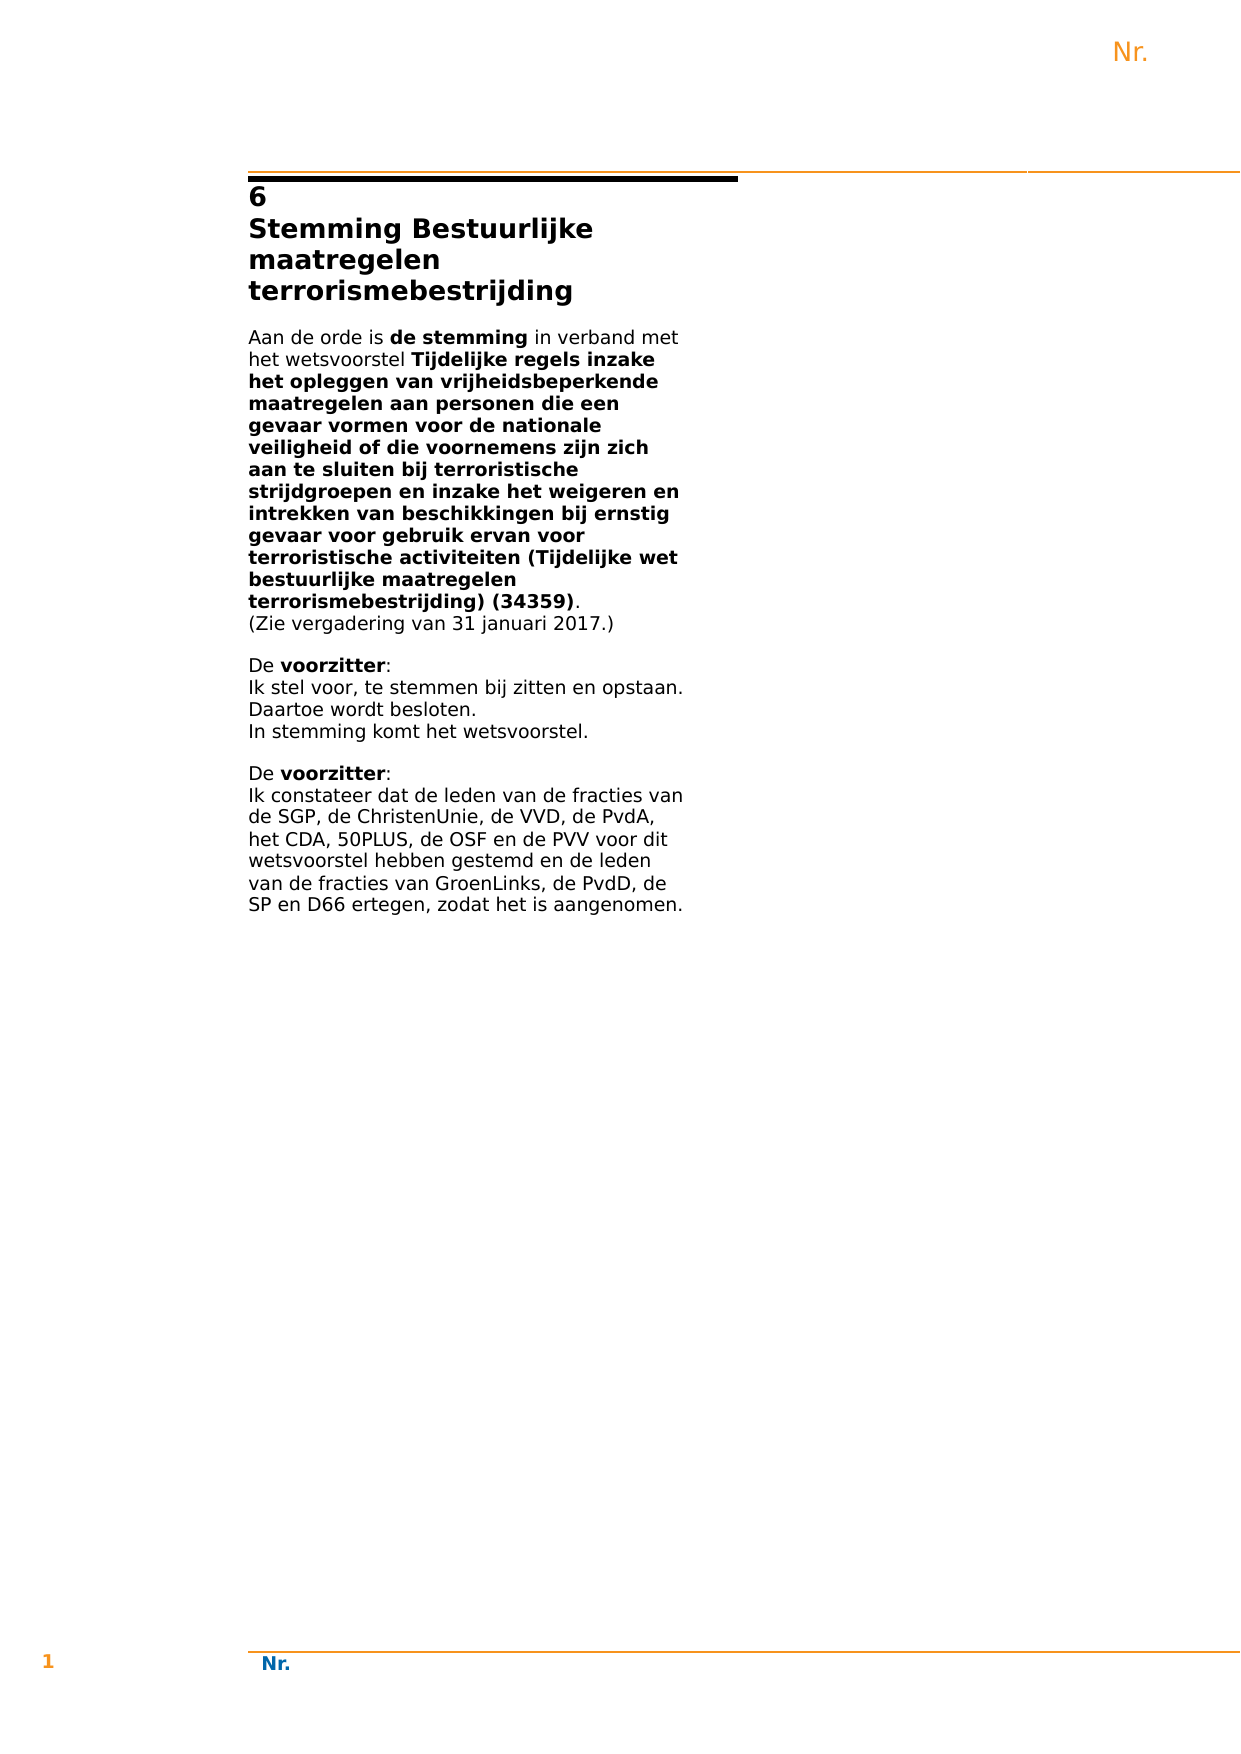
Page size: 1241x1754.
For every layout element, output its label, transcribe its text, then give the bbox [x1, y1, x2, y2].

text De voorzitter: [248, 762, 691, 784]
text Ik stel voor, te stemmen bij zitten en opstaan. [248, 677, 691, 698]
text Aan de orde is de stemming in verband met het wetsvoorstel Tijdelijke regels inzake het opleggen van vrijheidsbeperkende maatregelen aan personen die een gevaar vormen voor de nationale veiligheid of die voornemens zijn zich aan te sluiten bij terroristische strijdgroepen en inzake het weigeren en intrekken van beschikkingen bij ernstig gevaar voor gebruik ervan voor terroristische activiteiten (Tijdelijke wet bestuurlijke maatregelen terrorismebestrijding) (34359). [248, 327, 691, 613]
text De voorzitter: [248, 654, 691, 677]
text In stemming komt het wetsvoorstel. [248, 721, 691, 742]
title 6 Stemming Bestuurlijke maatregelen terrorismebestrijding [248, 182, 691, 307]
text Ik constateer dat de leden van de fracties van de SGP, de ChristenUnie, de VVD, de PvdA, het CDA, 50PLUS, de OSF en de PVV voor dit wetsvoorstel hebben gestemd en de leden van de fracties van GroenLinks, de PvdD, de SP en D66 ertegen, zodat het is aangenomen. [248, 784, 691, 916]
text (Zie vergadering van 31 januari 2017.) [248, 613, 691, 634]
text Daartoe wordt besloten. [248, 698, 691, 721]
